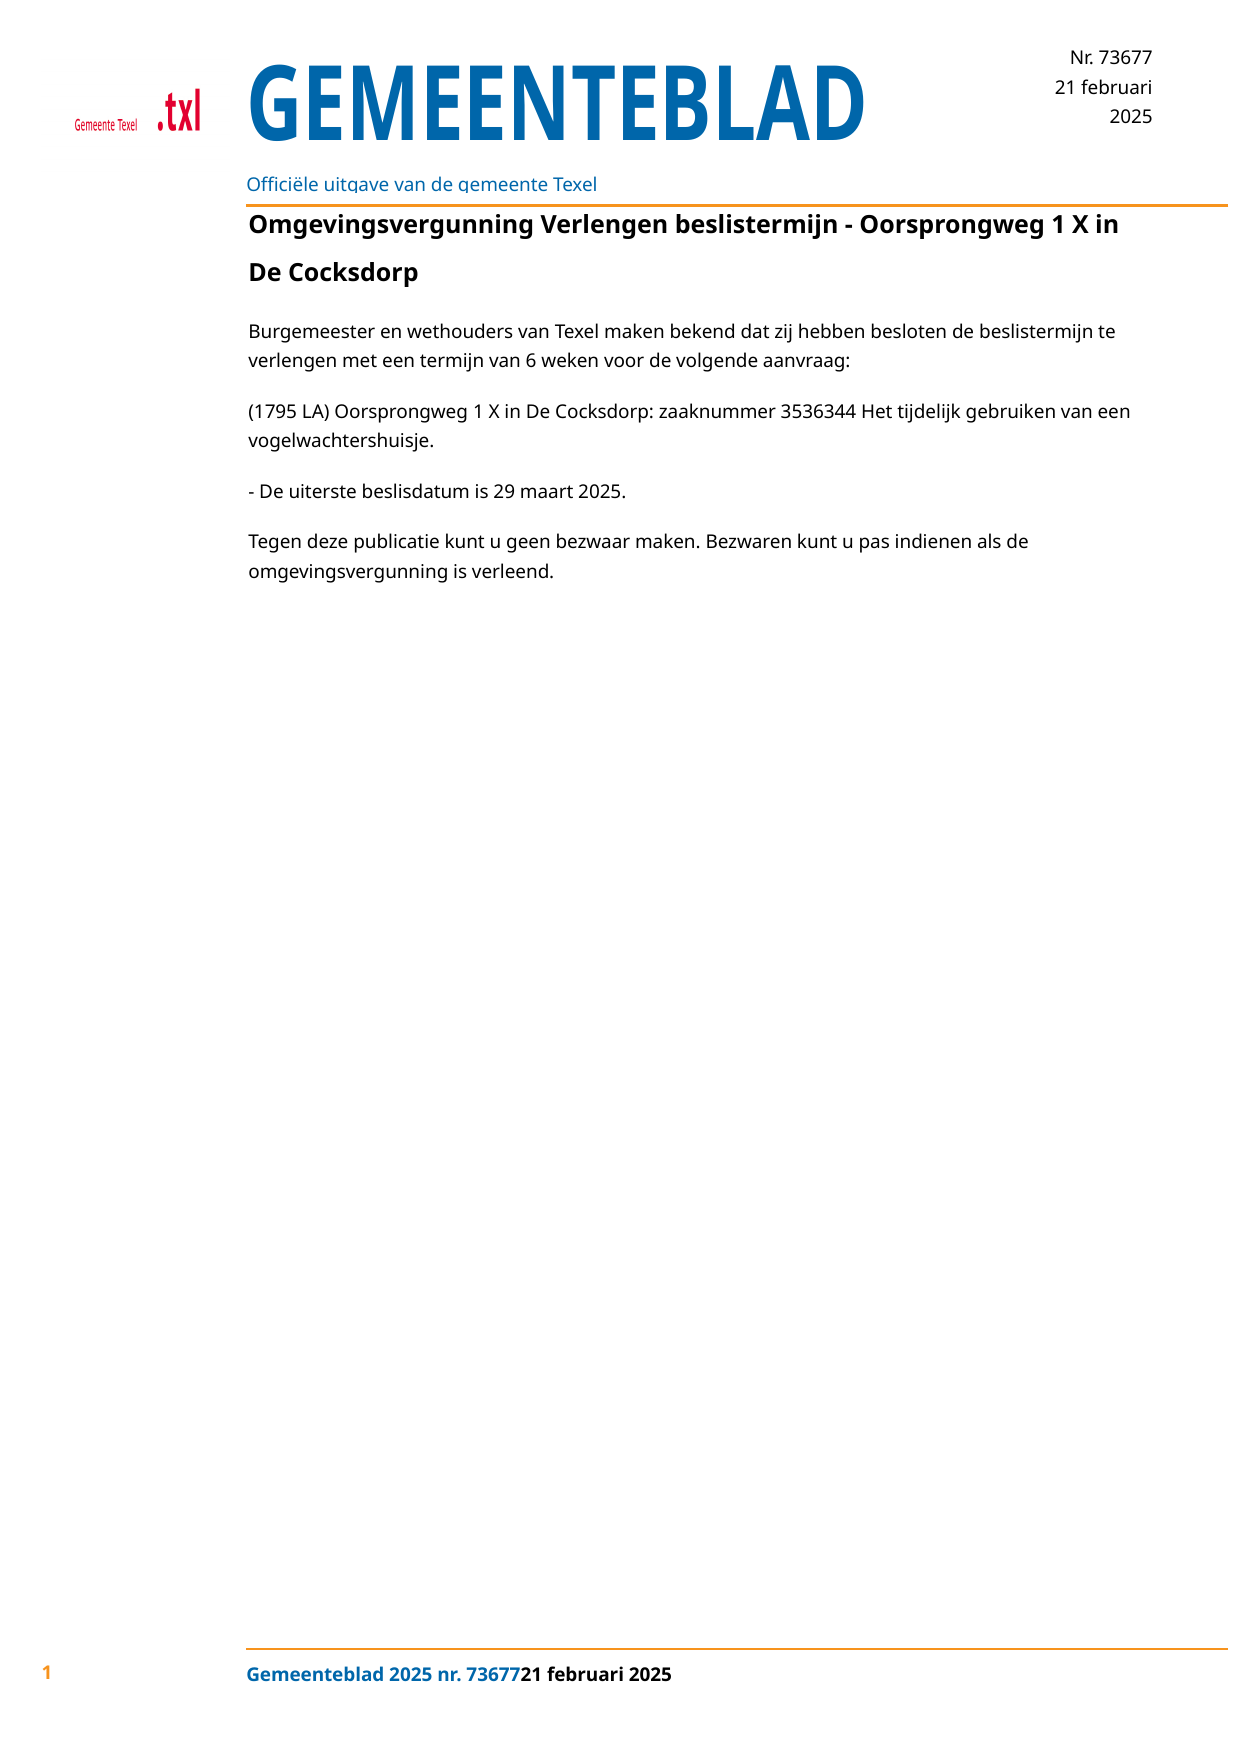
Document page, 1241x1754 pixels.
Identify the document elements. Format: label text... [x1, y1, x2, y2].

text Omgevingsvergunning Verlengen beslistermijn - Oorsprongweg 1 X in De Cocksdorp [248, 207, 1152, 288]
text Burgemeester en wethouders van Texel maken bekend dat zij hebben besloten de beslistermijn te verlengen met een termijn van 6 weken voor de volgende aanvraag: [248, 318, 1152, 373]
picture [41, 47, 231, 172]
text (1795 LA) Oorsprongweg 1 X in De Cocksdorp: zaaknummer 3536344 Het tijdelijk gebruiken van een vogelwachtershuisje. [248, 398, 1152, 453]
text Tegen deze publicatie kunt u geen bezwaar maken. Bezwaren kunt u pas indienen als de omgevingsvergunning is verleend. [248, 528, 1152, 584]
text - De uiterste beslisdatum is 29 maart 2025. [248, 478, 1152, 504]
